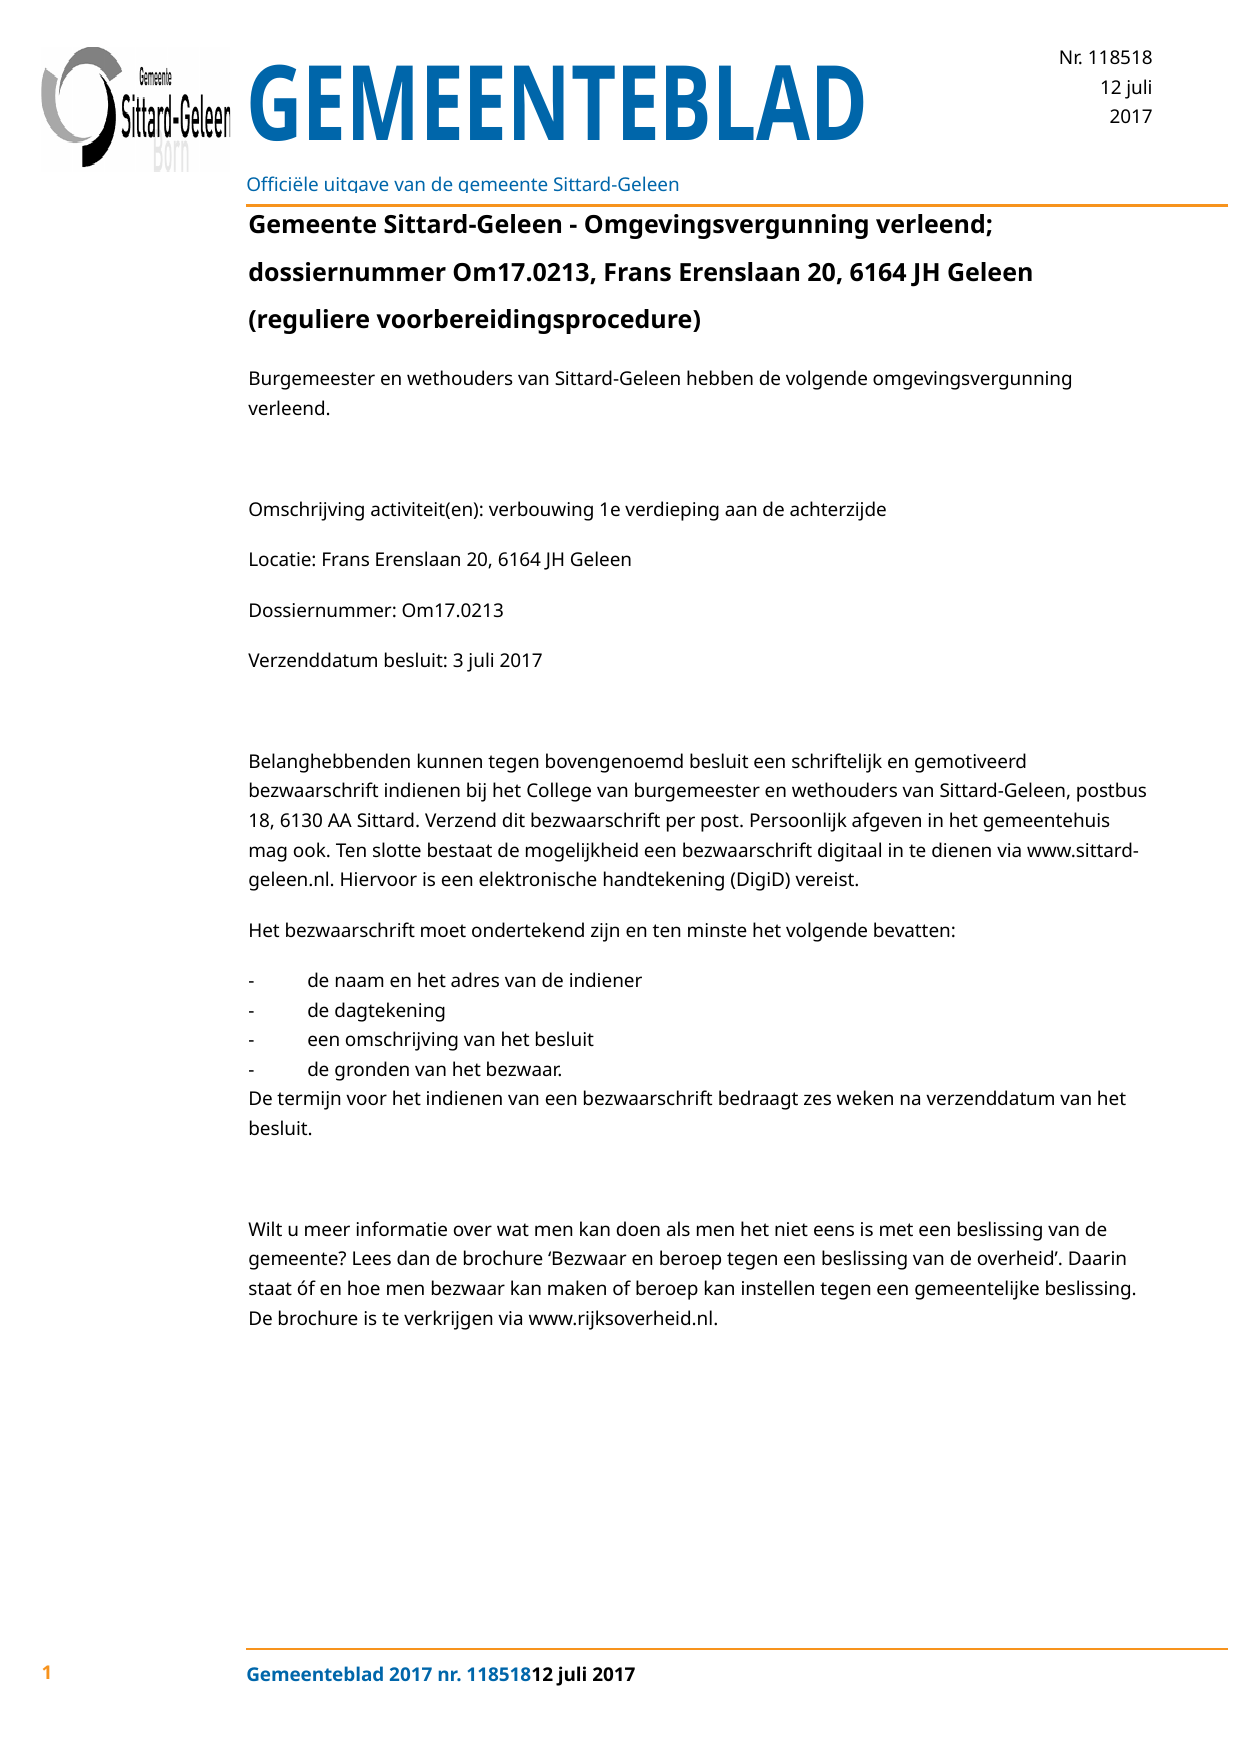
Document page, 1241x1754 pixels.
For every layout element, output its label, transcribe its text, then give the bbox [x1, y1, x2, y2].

text Het bezwaarschrift moet ondertekend zijn en ten minste het volgende bevatten: [248, 917, 1152, 942]
text Locatie: Frans Erenslaan 20, 6164 JH Geleen [248, 546, 1152, 572]
list een omschrijving van het besluit [248, 1026, 1152, 1052]
text Burgemeester en wethouders van Sittard-Geleen hebben de volgende omgevingsvergunning verleend. [248, 366, 1152, 421]
list de dagtekening [248, 997, 1152, 1022]
text Dossiernummer: Om17.0213 [248, 597, 1152, 622]
text Belanghebbenden kunnen tegen bovengenoemd besluit een schriftelijk en gemotiveerd bezwaarschrift indienen bij het College van burgemeester en wethouders van Sittard-Geleen, postbus 18, 6130 AA Sittard. Verzend dit bezwaarschrift per post. Persoonlijk afgeven in het gemeentehuis mag ook. Ten slotte bestaat de mogelijkheid een bezwaarschrift digitaal in te dienen via www.sittard-geleen.nl. Hiervoor is een elektronische handtekening (DigiD) vereist. [248, 748, 1152, 892]
picture [41, 47, 231, 172]
text De termijn voor het indienen van een bezwaarschrift bedraagt zes weken na verzenddatum van het besluit. [248, 1086, 1152, 1141]
text Verzenddatum besluit: 3 juli 2017 [248, 647, 1152, 673]
list de naam en het adres van de indiener [248, 967, 1152, 993]
text Gemeente Sittard-Geleen - Omgevingsvergunning verleend; dossiernummer Om17.0213, Frans Erenslaan 20, 6164 JH Geleen (reguliere voorbereidingsprocedure) [248, 207, 1152, 336]
text Wilt u meer informatie over wat men kan doen als men het niet eens is met een beslissing van de gemeente? Lees dan de brochure ‘Bezwaar en beroep tegen een beslissing van de overheid’. Daarin staat óf en hoe men bezwaar kan maken of beroep kan instellen tegen een gemeentelijke beslissing. De brochure is te verkrijgen via www.rijksoverheid.nl. [248, 1216, 1152, 1330]
list de gronden van het bezwaar. [248, 1056, 1152, 1082]
text Omschrijving activiteit(en): verbouwing 1e verdieping aan de achterzijde [248, 496, 1152, 522]
